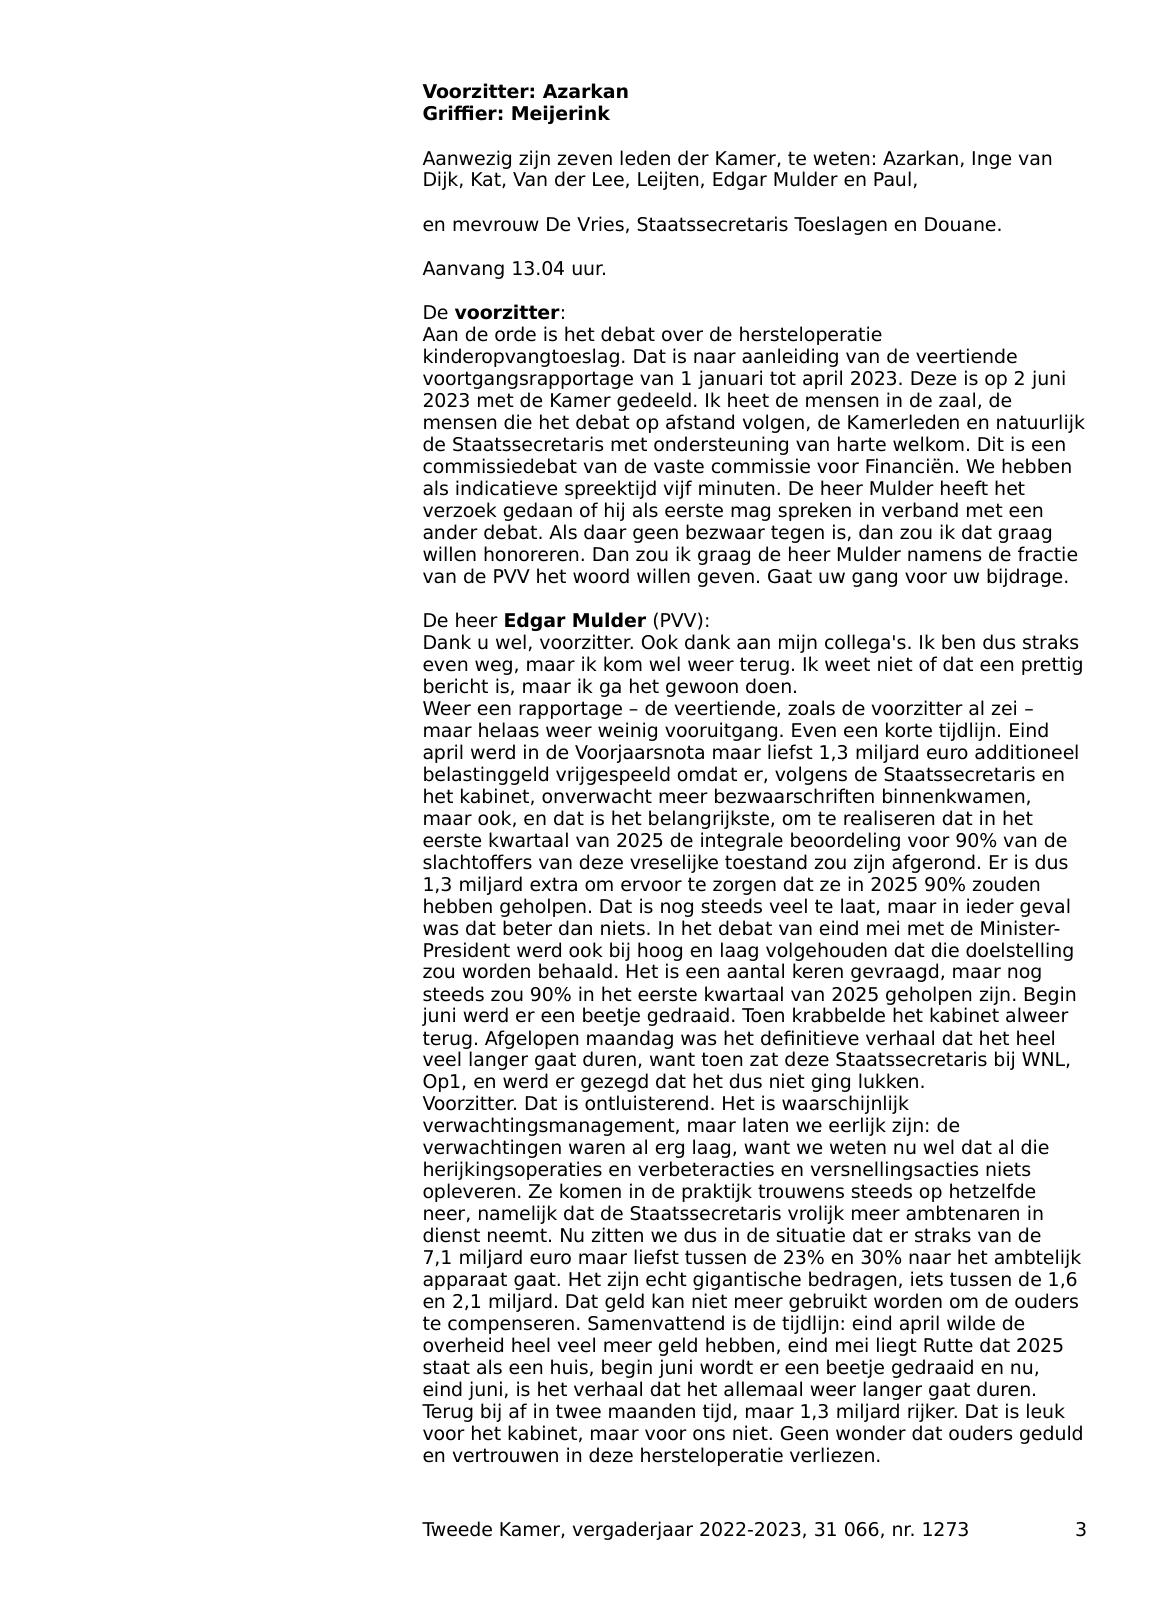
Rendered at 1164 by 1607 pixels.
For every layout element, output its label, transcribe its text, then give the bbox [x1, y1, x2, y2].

text Dank u wel, voorzitter. Ook dank aan mijn collega's. Ik ben dus straks even weg, maar ik kom wel weer terug. Ik weet niet of dat een prettig bericht is, maar ik ga het gewoon doen. [422, 632, 1087, 698]
text Aanvang 13.04 uur. [422, 258, 1087, 280]
text en mevrouw De Vries, Staatssecretaris Toeslagen en Douane. [422, 213, 1087, 236]
text Griffier: Meijerink [422, 103, 1087, 125]
text Voorzitter: Azarkan [422, 81, 1087, 103]
text De heer Edgar Mulder (PVV): [422, 610, 1087, 632]
text Aanwezig zijn zeven leden der Kamer, te weten: Azarkan, Inge van Dijk, Kat, Van der Lee, Leijten, Edgar Mulder en Paul, [422, 147, 1087, 191]
text Voorzitter. Dat is ontluisterend. Het is waarschijnlijk verwachtingsmanagement, maar laten we eerlijk zijn: de verwachtingen waren al erg laag, want we weten nu wel dat al die herijkingsoperaties en verbeteracties en versnellingsacties niets opleveren. Ze komen in de praktijk trouwens steeds op hetzelfde neer, namelijk dat de Staatssecretaris vrolijk meer ambtenaren in dienst neemt. Nu zitten we dus in de situatie dat er straks van de 7,1 miljard euro maar liefst tussen de 23% en 30% naar het ambtelijk apparaat gaat. Het zijn echt gigantische bedragen, iets tussen de 1,6 en 2,1 miljard. Dat geld kan niet meer gebruikt worden om de ouders te compenseren. Samenvattend is de tijdlijn: eind april wilde de overheid heel veel meer geld hebben, eind mei liegt Rutte dat 2025 staat als een huis, begin juni wordt er een beetje gedraaid en nu, eind juni, is het verhaal dat het allemaal weer langer gaat duren. Terug bij af in twee maanden tijd, maar 1,3 miljard rijker. Dat is leuk voor het kabinet, maar voor ons niet. Geen wonder dat ouders geduld en vertrouwen in deze hersteloperatie verliezen. [422, 1093, 1087, 1467]
text Aan de orde is het debat over de hersteloperatie kinderopvangtoeslag. Dat is naar aanleiding van de veertiende voortgangsrapportage van 1 januari tot april 2023. Deze is op 2 juni 2023 met de Kamer gedeeld. Ik heet de mensen in de zaal, de mensen die het debat op afstand volgen, de Kamerleden en natuurlijk de Staatssecretaris met ondersteuning van harte welkom. Dit is een commissiedebat van de vaste commissie voor Financiën. We hebben als indicatieve spreektijd vijf minuten. De heer Mulder heeft het verzoek gedaan of hij als eerste mag spreken in verband met een ander debat. Als daar geen bezwaar tegen is, dan zou ik dat graag willen honoreren. Dan zou ik graag de heer Mulder namens de fractie van de PVV het woord willen geven. Gaat uw gang voor uw bijdrage. [422, 324, 1087, 588]
text Weer een rapportage – de veertiende, zoals de voorzitter al zei – maar helaas weer weinig vooruitgang. Even een korte tijdlijn. Eind april werd in de Voorjaarsnota maar liefst 1,3 miljard euro additioneel belastinggeld vrijgespeeld omdat er, volgens de Staatssecretaris en het kabinet, onverwacht meer bezwaarschriften binnenkwamen, maar ook, en dat is het belangrijkste, om te realiseren dat in het eerste kwartaal van 2025 de integrale beoordeling voor 90% van de slachtoffers van deze vreselijke toestand zou zijn afgerond. Er is dus 1,3 miljard extra om ervoor te zorgen dat ze in 2025 90% zouden hebben geholpen. Dat is nog steeds veel te laat, maar in ieder geval was dat beter dan niets. In het debat van eind mei met de Minister-President werd ook bij hoog en laag volgehouden dat die doelstelling zou worden behaald. Het is een aantal keren gevraagd, maar nog steeds zou 90% in het eerste kwartaal van 2025 geholpen zijn. Begin juni werd er een beetje gedraaid. Toen krabbelde het kabinet alweer terug. Afgelopen maandag was het definitieve verhaal dat het heel veel langer gaat duren, want toen zat deze Staatssecretaris bij WNL, Op1, en werd er gezegd dat het dus niet ging lukken. [422, 698, 1087, 1093]
text De voorzitter: [422, 302, 1087, 324]
